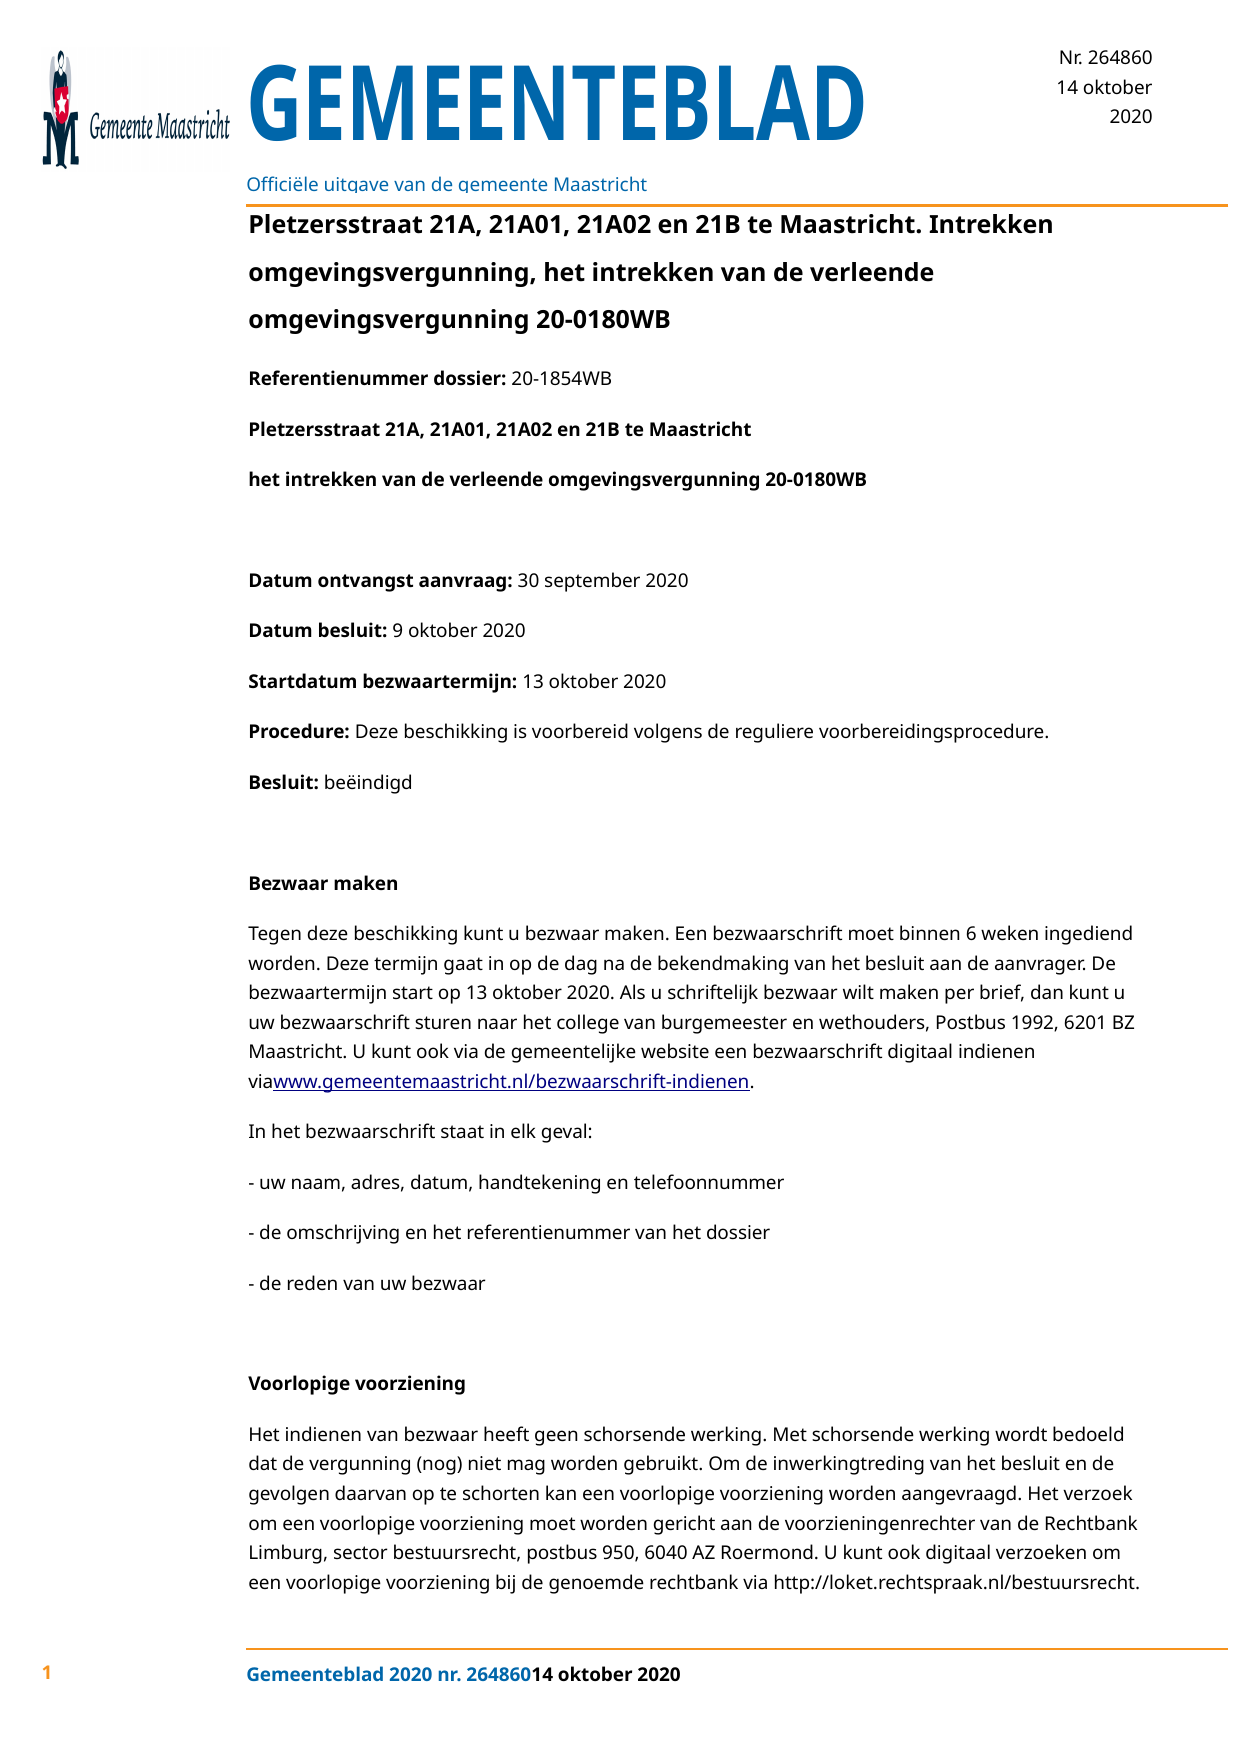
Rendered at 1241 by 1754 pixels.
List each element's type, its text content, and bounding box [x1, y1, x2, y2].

picture [41, 47, 231, 172]
text Procedure: Deze beschikking is voorbereid volgens de reguliere voorbereidingsprocedure. [248, 718, 1152, 744]
text Pletzersstraat 21A, 21A01, 21A02 en 21B te Maastricht [248, 416, 1152, 442]
text Pletzersstraat 21A, 21A01, 21A02 en 21B te Maastricht. Intrekken omgevingsvergunning, het intrekken van de verleende omgevingsvergunning 20-0180WB [248, 207, 1152, 336]
text - uw naam, adres, datum, handtekening en telefoonnummer [248, 1169, 1152, 1194]
text het intrekken van de verleende omgevingsvergunning 20-0180WB [248, 466, 1152, 492]
text - de omschrijving en het referentienummer van het dossier [248, 1219, 1152, 1245]
text Voorlopige voorziening [248, 1371, 1152, 1396]
text Referentienummer dossier: 20-1854WB [248, 366, 1152, 391]
text - de reden van uw bezwaar [248, 1270, 1152, 1295]
text Startdatum bezwaartermijn: 13 oktober 2020 [248, 668, 1152, 694]
text Datum ontvangst aanvraag: 30 september 2020 [248, 567, 1152, 593]
text Het indienen van bezwaar heeft geen schorsende werking. Met schorsende werking wordt bedoeld dat de vergunning (nog) niet mag worden gebruikt. Om de inwerkingtreding van het besluit en de gevolgen daarvan op te schorten kan een voorlopige voorziening worden aangevraagd. Het verzoek om een voorlopige voorziening moet worden gericht aan de voorzieningenrechter van de Rechtbank Limburg, sector bestuursrecht, postbus 950, 6040 AZ Roermond. U kunt ook digitaal verzoeken om een voorlopige voorziening bij de genoemde rechtbank via http://loket.rechtspraak.nl/bestuursrecht. [248, 1421, 1152, 1594]
text Bezwaar maken [248, 870, 1152, 895]
text Besluit: beëindigd [248, 769, 1152, 794]
text In het bezwaarschrift staat in elk geval: [248, 1118, 1152, 1144]
text Tegen deze beschikking kunt u bezwaar maken. Een bezwaarschrift moet binnen 6 weken ingediend worden. Deze termijn gaat in op de dag na de bekendmaking van het besluit aan de aanvrager. De bezwaartermijn start op 13 oktober 2020. Als u schriftelijk bezwaar wilt maken per brief, dan kunt u uw bezwaarschrift sturen naar het college van burgemeester en wethouders, Postbus 1992, 6201 BZ Maastricht. U kunt ook via de gemeentelijke website een bezwaarschrift digitaal indienen viawww.gemeentemaastricht.nl/bezwaarschrift-indienen. [248, 920, 1152, 1094]
text Datum besluit: 9 oktober 2020 [248, 618, 1152, 643]
